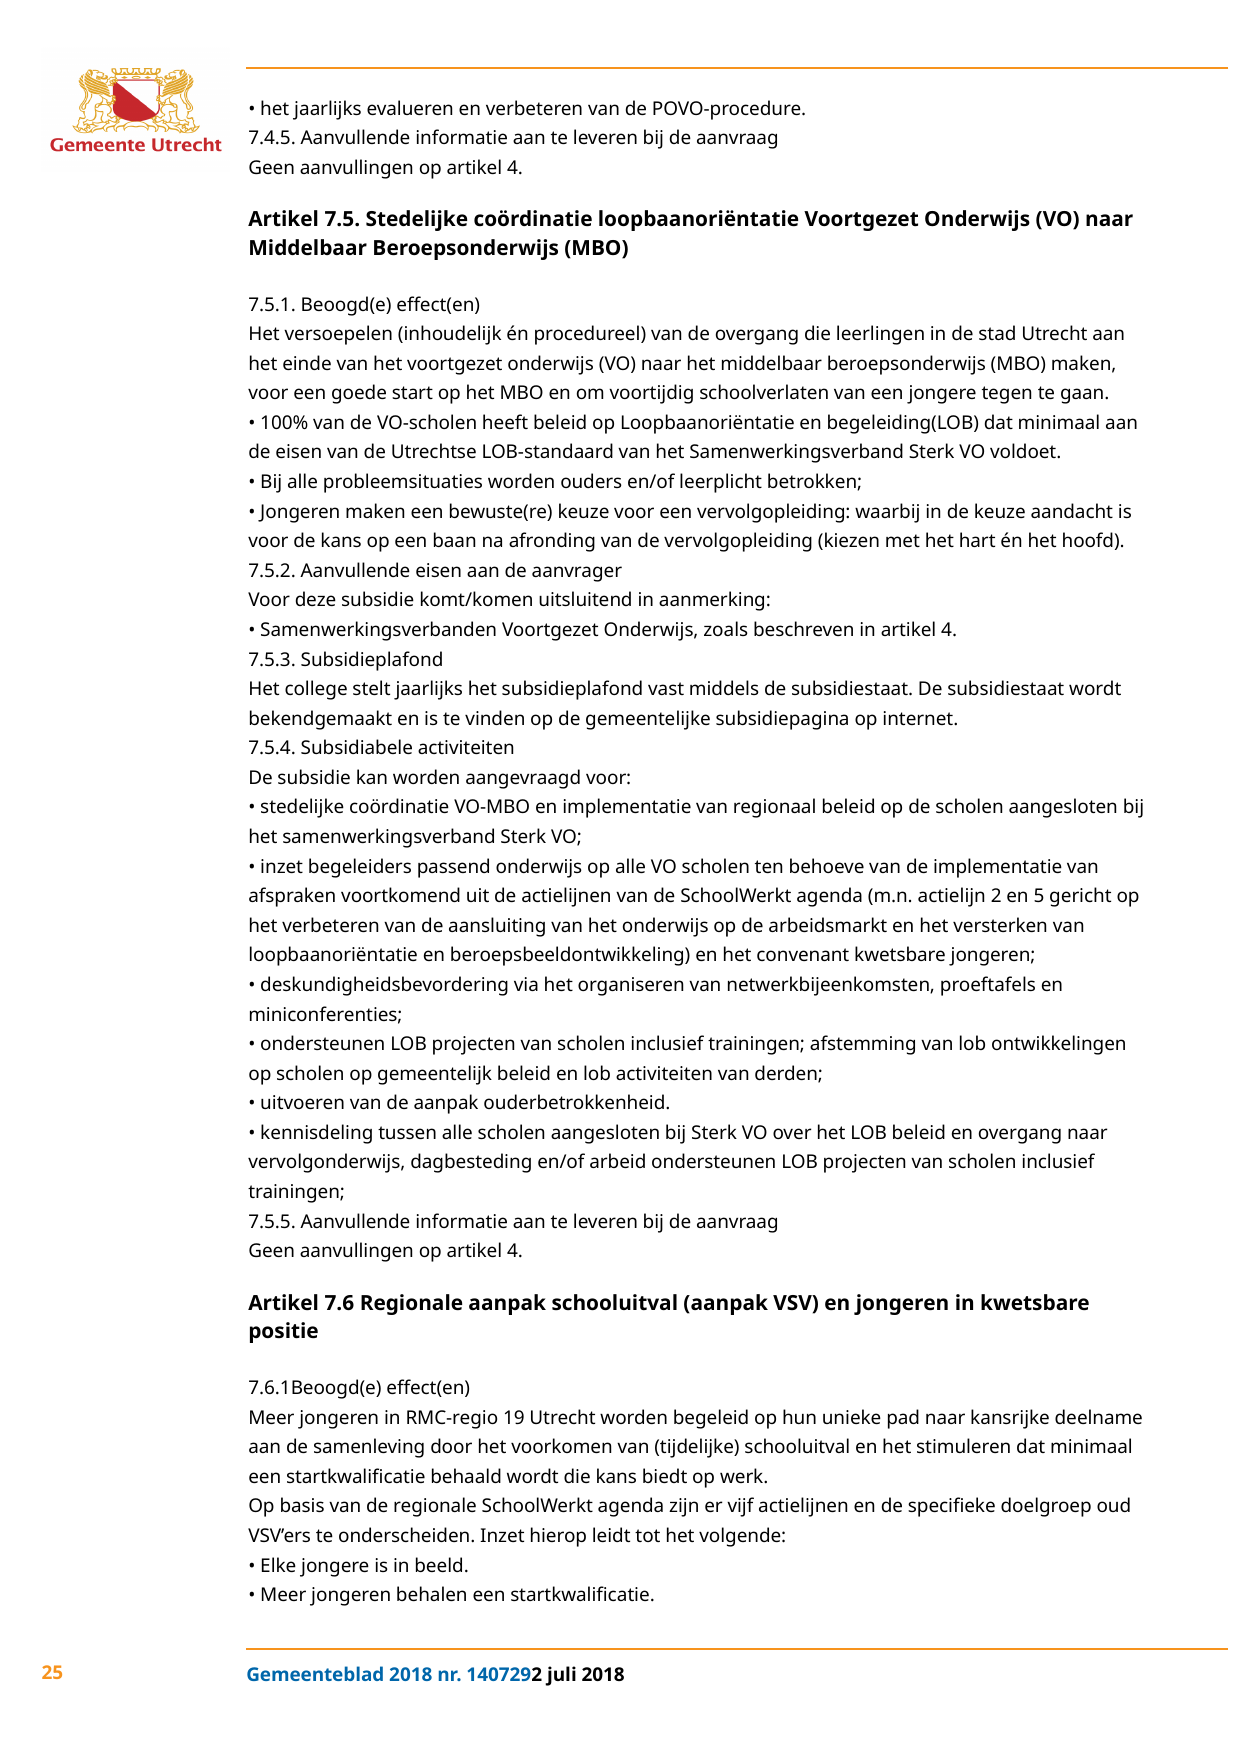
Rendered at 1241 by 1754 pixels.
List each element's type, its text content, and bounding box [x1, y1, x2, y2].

text Artikel 7.5. Stedelijke coördinatie loopbaanoriëntatie Voortgezet Onderwijs (VO) naar Middelbaar Beroepsonderwijs (MBO) [248, 204, 1152, 261]
text • 100% van de VO-scholen heeft beleid op Loopbaanoriëntatie en begeleiding(LOB) dat minimaal aan de eisen van de Utrechtse LOB-standaard van het Samenwerkingsverband Sterk VO voldoet. [248, 409, 1152, 464]
text • Samenwerkingsverbanden Voortgezet Onderwijs, zoals beschreven in artikel 4. [248, 616, 1152, 642]
text • Elke jongere is in beeld. [248, 1552, 1152, 1578]
text • deskundigheidsbevordering via het organiseren van netwerkbijeenkomsten, proeftafels en miniconferenties; [248, 971, 1152, 1027]
text Meer jongeren in RMC-regio 19 Utrecht worden begeleid op hun unieke pad naar kansrijke deelname aan de samenleving door het voorkomen van (tijdelijke) schooluitval en het stimuleren dat minimaal een startkwalificatie behaald wordt die kans biedt op werk. [248, 1404, 1152, 1489]
text 7.5.3. Subsidieplafond [248, 646, 1152, 672]
text 7.5.1. Beoogd(e) effect(en) [248, 291, 1152, 317]
text • ondersteunen LOB projecten van scholen inclusief trainingen; afstemming van lob ontwikkelingen op scholen op gemeentelijk beleid en lob activiteiten van derden; [248, 1030, 1152, 1086]
text Artikel 7.6 Regionale aanpak schooluitval (aanpak VSV) en jongeren in kwetsbare positie [248, 1288, 1152, 1345]
text Geen aanvullingen op artikel 4. [248, 1237, 1152, 1263]
text Op basis van de regionale SchoolWerkt agenda zijn er vijf actielijnen en de specifieke doelgroep oud VSV’ers te onderscheiden. Inzet hierop leidt tot het volgende: [248, 1493, 1152, 1548]
text Geen aanvullingen op artikel 4. [248, 154, 1152, 180]
text 7.5.4. Subsidiabele activiteiten [248, 734, 1152, 760]
text 7.5.5. Aanvullende informatie aan te leveren bij de aanvraag [248, 1208, 1152, 1234]
text 7.5.2. Aanvullende eisen aan de aanvrager [248, 557, 1152, 583]
text 7.4.5. Aanvullende informatie aan te leveren bij de aanvraag [248, 124, 1152, 150]
text Het versoepelen (inhoudelijk én procedureel) van de overgang die leerlingen in de stad Utrecht aan het einde van het voortgezet onderwijs (VO) naar het middelbaar beroepsonderwijs (MBO) maken, voor een goede start op het MBO en om voortijdig schoolverlaten van een jongere tegen te gaan. [248, 320, 1152, 405]
text Voor deze subsidie komt/komen uitsluitend in aanmerking: [248, 587, 1152, 612]
picture [41, 47, 231, 172]
text • Jongeren maken een bewuste(re) keuze voor een vervolgopleiding: waarbij in de keuze aandacht is voor de kans op een baan na afronding van de vervolgopleiding (kiezen met het hart én het hoofd). [248, 498, 1152, 553]
text • uitvoeren van de aanpak ouderbetrokkenheid. [248, 1089, 1152, 1115]
text 7.6.1Beoogd(e) effect(en) [248, 1374, 1152, 1400]
text • inzet begeleiders passend onderwijs op alle VO scholen ten behoeve van de implementatie van afspraken voortkomend uit de actielijnen van de SchoolWerkt agenda (m.n. actielijn 2 en 5 gericht op het verbeteren van de aansluiting van het onderwijs op de arbeidsmarkt en het versterken van loopbaanoriëntatie en beroepsbeeldontwikkeling) en het convenant kwetsbare jongeren; [248, 853, 1152, 967]
text Het college stelt jaarlijks het subsidieplafond vast middels de subsidiestaat. De subsidiestaat wordt bekendgemaakt en is te vinden op de gemeentelijke subsidiepagina op internet. [248, 675, 1152, 731]
text • het jaarlijks evalueren en verbeteren van de POVO-procedure. [248, 95, 1152, 121]
text • stedelijke coördinatie VO-MBO en implementatie van regionaal beleid op de scholen aangesloten bij het samenwerkingsverband Sterk VO; [248, 794, 1152, 849]
text De subsidie kan worden aangevraagd voor: [248, 764, 1152, 790]
text • Bij alle probleemsituaties worden ouders en/of leerplicht betrokken; [248, 468, 1152, 494]
text • kennisdeling tussen alle scholen aangesloten bij Sterk VO over het LOB beleid en overgang naar vervolgonderwijs, dagbesteding en/of arbeid ondersteunen LOB projecten van scholen inclusief trainingen; [248, 1119, 1152, 1204]
text • Meer jongeren behalen een startkwalificatie. [248, 1581, 1152, 1607]
